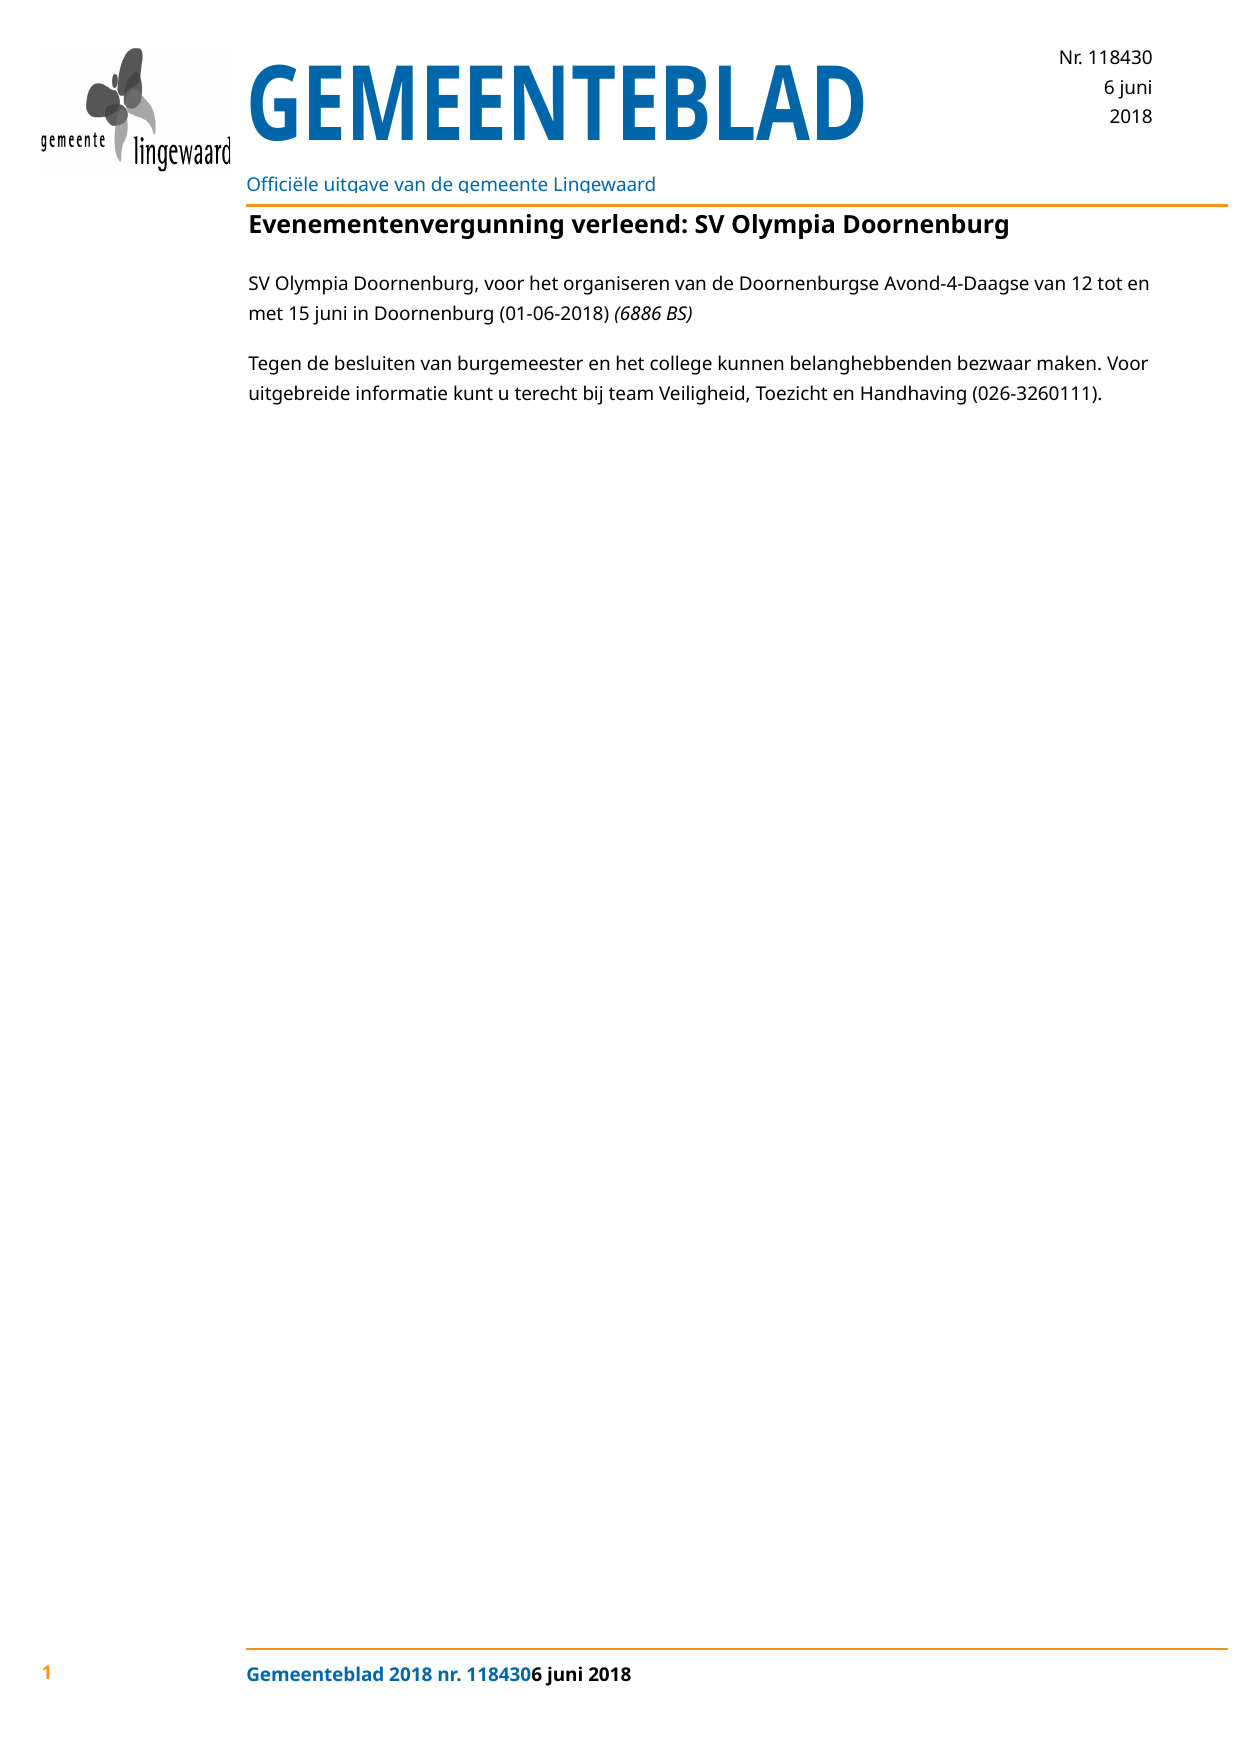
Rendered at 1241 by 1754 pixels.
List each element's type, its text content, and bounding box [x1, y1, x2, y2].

text SV Olympia Doornenburg, voor het organiseren van de Doornenburgse Avond-4-Daagse van 12 tot en met 15 juni in Doornenburg (01-06-2018) (6886 BS) [248, 270, 1152, 326]
picture [41, 47, 231, 172]
text Tegen de besluiten van burgemeester en het college kunnen belanghebbenden bezwaar maken. Voor uitgebreide informatie kunt u terecht bij team Veiligheid, Toezicht en Handhaving (026-3260111). [248, 350, 1152, 406]
text Evenementenvergunning verleend: SV Olympia Doornenburg [248, 207, 1152, 241]
